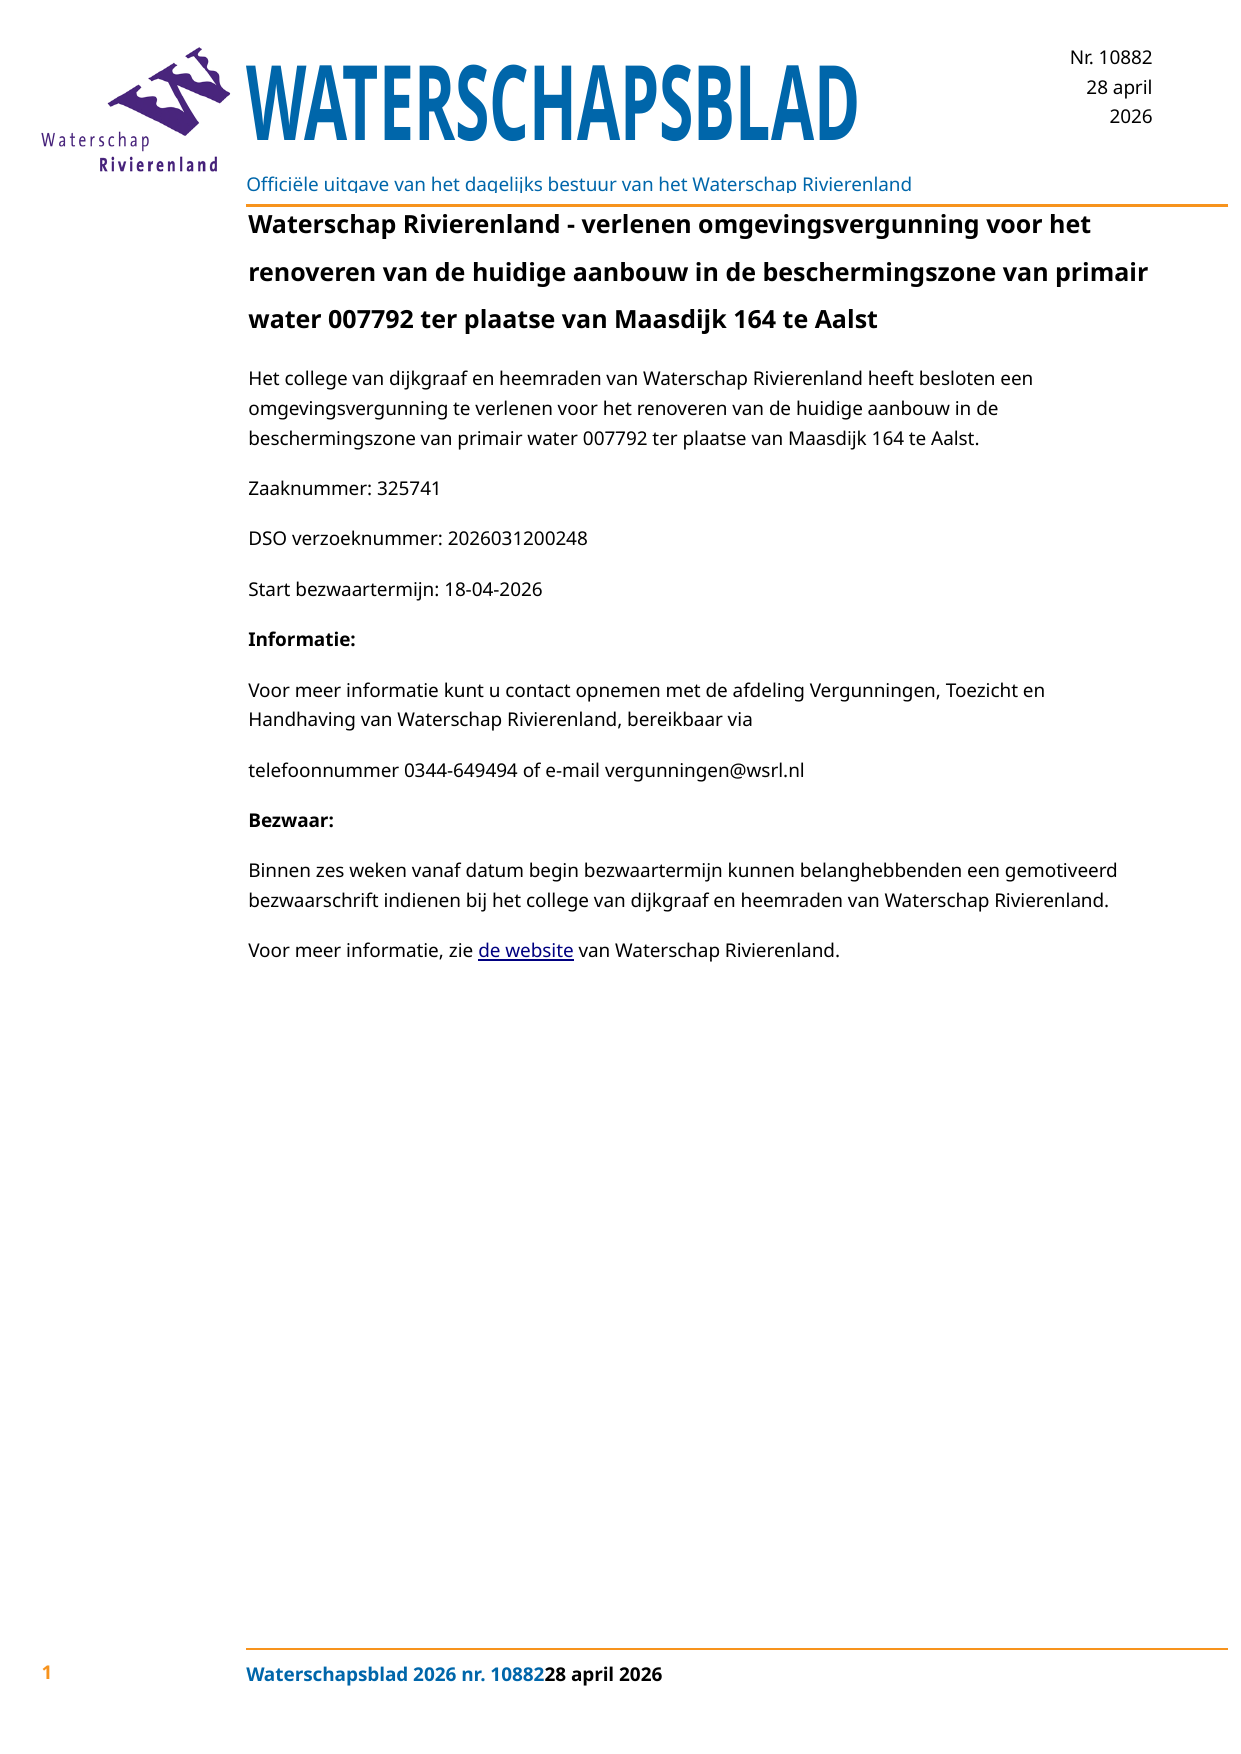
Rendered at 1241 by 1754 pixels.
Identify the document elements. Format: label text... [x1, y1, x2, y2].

text Voor meer informatie, zie de website van Waterschap Rivierenland. [248, 938, 1152, 963]
text Waterschap Rivierenland - verlenen omgevingsvergunning voor het renoveren van de huidige aanbouw in de beschermingszone van primair water 007792 ter plaatse van Maasdijk 164 te Aalst [248, 207, 1152, 336]
text telefoonnummer 0344-649494 of e-mail vergunningen@wsrl.nl [248, 757, 1152, 782]
picture [41, 47, 231, 172]
text Start bezwaartermijn: 18-04-2026 [248, 576, 1152, 602]
text Bezwaar: [248, 807, 1152, 833]
text DSO verzoeknummer: 2026031200248 [248, 526, 1152, 551]
text Zaaknummer: 325741 [248, 475, 1152, 501]
text Binnen zes weken vanaf datum begin bezwaartermijn kunnen belanghebbenden een gemotiveerd bezwaarschrift indienen bij het college van dijkgraaf en heemraden van Waterschap Rivierenland. [248, 858, 1152, 913]
text Informatie: [248, 626, 1152, 652]
text Het college van dijkgraaf en heemraden van Waterschap Rivierenland heeft besloten een omgevingsvergunning te verlenen voor het renoveren van de huidige aanbouw in de beschermingszone van primair water 007792 ter plaatse van Maasdijk 164 te Aalst. [248, 366, 1152, 450]
text Voor meer informatie kunt u contact opnemen met de afdeling Vergunningen, Toezicht en Handhaving van Waterschap Rivierenland, bereikbaar via [248, 677, 1152, 732]
